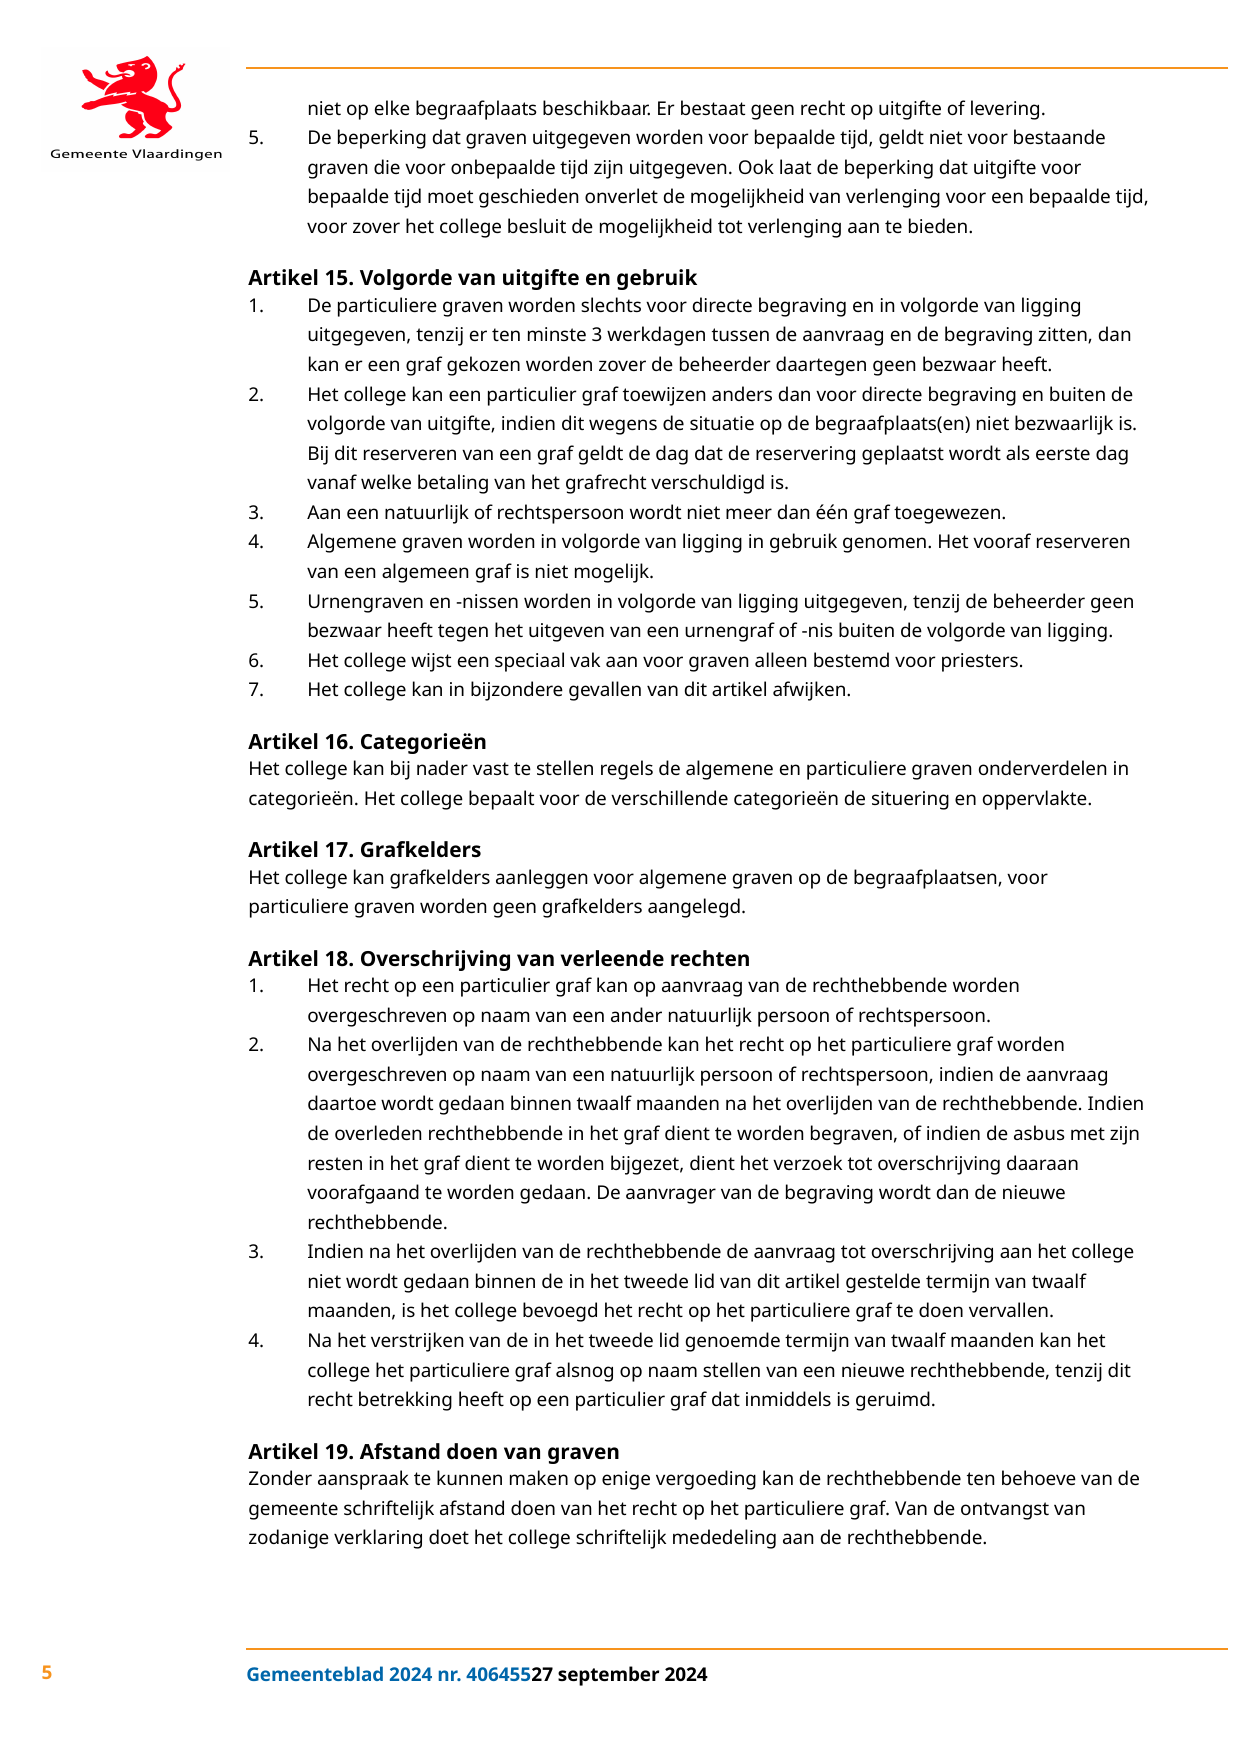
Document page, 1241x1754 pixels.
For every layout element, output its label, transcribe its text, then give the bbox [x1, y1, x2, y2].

list Na het verstrijken van de in het tweede lid genoemde termijn van twaalf maanden kan het college het particuliere graf alsnog op naam stellen van een nieuwe rechthebbende, tenzij dit recht betrekking heeft op een particulier graf dat inmiddels is geruimd. [248, 1327, 1152, 1412]
list Het college kan een particulier graf toewijzen anders dan voor directe begraving en buiten de volgorde van uitgifte, indien dit wegens de situatie op de begraafplaats(en) niet bezwaarlijk is. Bij dit reserveren van een graf geldt de dag dat de reservering geplaatst wordt als eerste dag vanaf welke betaling van het grafrecht verschuldigd is. [248, 381, 1152, 495]
list Indien na het overlijden van de rechthebbende de aanvraag tot overschrijving aan het college niet wordt gedaan binnen de in het tweede lid van dit artikel gestelde termijn van twaalf maanden, is het college bevoegd het recht op het particuliere graf te doen vervallen. [248, 1238, 1152, 1323]
text Artikel 15. Volgorde van uitgifte en gebruik [248, 263, 1152, 292]
text Artikel 17. Grafkelders [248, 835, 1152, 864]
text Het college kan grafkelders aanleggen voor algemene graven op de begraafplaatsen, voor particuliere graven worden geen grafkelders aangelegd. [248, 864, 1152, 919]
list Na het overlijden van de rechthebbende kan het recht op het particuliere graf worden overgeschreven op naam van een natuurlijk persoon of rechtspersoon, indien de aanvraag daartoe wordt gedaan binnen twaalf maanden na het overlijden van de rechthebbende. Indien de overleden rechthebbende in het graf dient te worden begraven, of indien de asbus met zijn resten in het graf dient te worden bijgezet, dient het verzoek tot overschrijving daaraan voorafgaand te worden gedaan. De aanvrager van de begraving wordt dan de nieuwe rechthebbende. [248, 1031, 1152, 1235]
text Artikel 18. Overschrijving van verleende rechten [248, 944, 1152, 972]
list Het recht op een particulier graf kan op aanvraag van de rechthebbende worden overgeschreven op naam van een ander natuurlijk persoon of rechtspersoon. [248, 972, 1152, 1028]
picture [41, 47, 231, 172]
list Urnengraven en -nissen worden in volgorde van ligging uitgegeven, tenzij de beheerder geen bezwaar heeft tegen het uitgeven van een urnengraf of -nis buiten de volgorde van ligging. [248, 588, 1152, 643]
text Artikel 19. Afstand doen van graven [248, 1437, 1152, 1465]
list De beperking dat graven uitgegeven worden voor bepaalde tijd, geldt niet voor bestaande graven die voor onbepaalde tijd zijn uitgegeven. Ook laat de beperking dat uitgifte voor bepaalde tijd moet geschieden onverlet de mogelijkheid van verlenging voor een bepaalde tijd, voor zover het college besluit de mogelijkheid tot verlenging aan te bieden. [248, 124, 1152, 239]
text Artikel 16. Categorieën [248, 727, 1152, 755]
list Aan een natuurlijk of rechtspersoon wordt niet meer dan één graf toegewezen. [248, 499, 1152, 525]
text Het college kan bij nader vast te stellen regels de algemene en particuliere graven onderverdelen in categorieën. Het college bepaalt voor de verschillende categorieën de situering en oppervlakte. [248, 755, 1152, 811]
list De particuliere graven worden slechts voor directe begraving en in volgorde van ligging uitgegeven, tenzij er ten minste 3 werkdagen tussen de aanvraag en de begraving zitten, dan kan er een graf gekozen worden zover de beheerder daartegen geen bezwaar heeft. [248, 292, 1152, 377]
list Algemene graven worden in volgorde van ligging in gebruik genomen. Het vooraf reserveren van een algemeen graf is niet mogelijk. [248, 529, 1152, 584]
list Het college kan in bijzondere gevallen van dit artikel afwijken. [248, 677, 1152, 702]
list niet op elke begraafplaats beschikbaar. Er bestaat geen recht op uitgifte of levering. [248, 95, 1152, 121]
text Zonder aanspraak te kunnen maken op enige vergoeding kan de rechthebbende ten behoeve van de gemeente schriftelijk afstand doen van het recht op het particuliere graf. Van de ontvangst van zodanige verklaring doet het college schriftelijk mededeling aan de rechthebbende. [248, 1465, 1152, 1550]
list Het college wijst een speciaal vak aan voor graven alleen bestemd voor priesters. [248, 647, 1152, 673]
